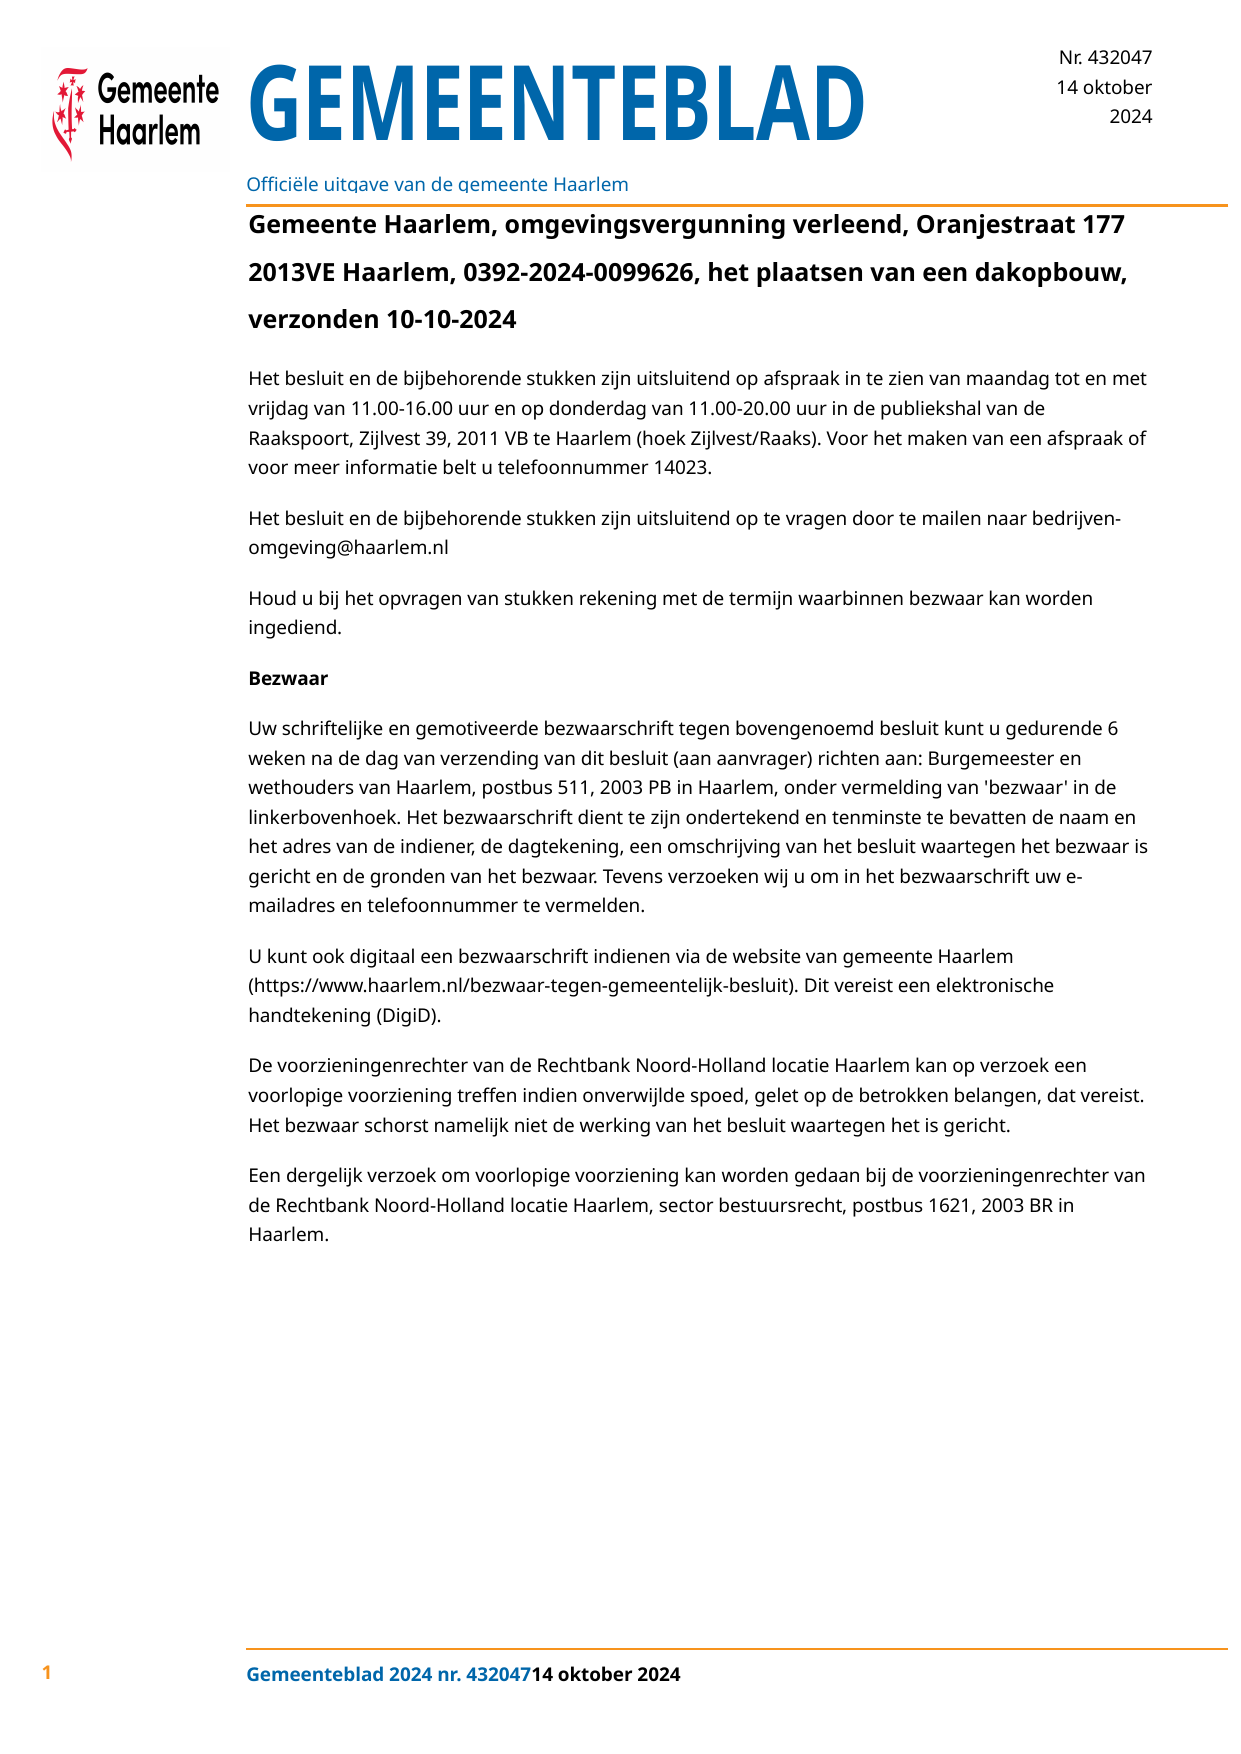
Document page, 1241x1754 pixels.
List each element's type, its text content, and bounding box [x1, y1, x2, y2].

picture [41, 47, 231, 172]
text Het besluit en de bijbehorende stukken zijn uitsluitend op afspraak in te zien van maandag tot en met vrijdag van 11.00-16.00 uur en op donderdag van 11.00-20.00 uur in de publiekshal van de Raakspoort, Zijlvest 39, 2011 VB te Haarlem (hoek Zijlvest/Raaks). Voor het maken van een afspraak of voor meer informatie belt u telefoonnummer 14023. [248, 366, 1152, 480]
text Gemeente Haarlem, omgevingsvergunning verleend, Oranjestraat 177 2013VE Haarlem, 0392-2024-0099626, het plaatsen van een dakopbouw, verzonden 10-10-2024 [248, 207, 1152, 336]
text Het besluit en de bijbehorende stukken zijn uitsluitend op te vragen door te mailen naar bedrijven-omgeving@haarlem.nl [248, 505, 1152, 560]
text Bezwaar [248, 665, 1152, 690]
text Houd u bij het opvragen van stukken rekening met de termijn waarbinnen bezwaar kan worden ingediend. [248, 585, 1152, 640]
text Een dergelijk verzoek om voorlopige voorziening kan worden gedaan bij de voorzieningenrechter van de Rechtbank Noord-Holland locatie Haarlem, sector bestuursrecht, postbus 1621, 2003 BR in Haarlem. [248, 1162, 1152, 1247]
text De voorzieningenrechter van de Rechtbank Noord-Holland locatie Haarlem kan op verzoek een voorlopige voorziening treffen indien onverwijlde spoed, gelet op de betrokken belangen, dat vereist. Het bezwaar schorst namelijk niet de werking van het besluit waartegen het is gericht. [248, 1053, 1152, 1137]
text U kunt ook digitaal een bezwaarschrift indienen via de website van gemeente Haarlem (https://www.haarlem.nl/bezwaar-tegen-gemeentelijk-besluit). Dit vereist een elektronische handtekening (DigiD). [248, 943, 1152, 1028]
text Uw schriftelijke en gemotiveerde bezwaarschrift tegen bovengenoemd besluit kunt u gedurende 6 weken na de dag van verzending van dit besluit (aan aanvrager) richten aan: Burgemeester en wethouders van Haarlem, postbus 511, 2003 PB in Haarlem, onder vermelding van 'bezwaar' in de linkerbovenhoek. Het bezwaarschrift dient te zijn ondertekend en tenminste te bevatten de naam en het adres van de indiener, de dagtekening, een omschrijving van het besluit waartegen het bezwaar is gericht en de gronden van het bezwaar. Tevens verzoeken wij u om in het bezwaarschrift uw e-mailadres en telefoonnummer te vermelden. [248, 715, 1152, 918]
